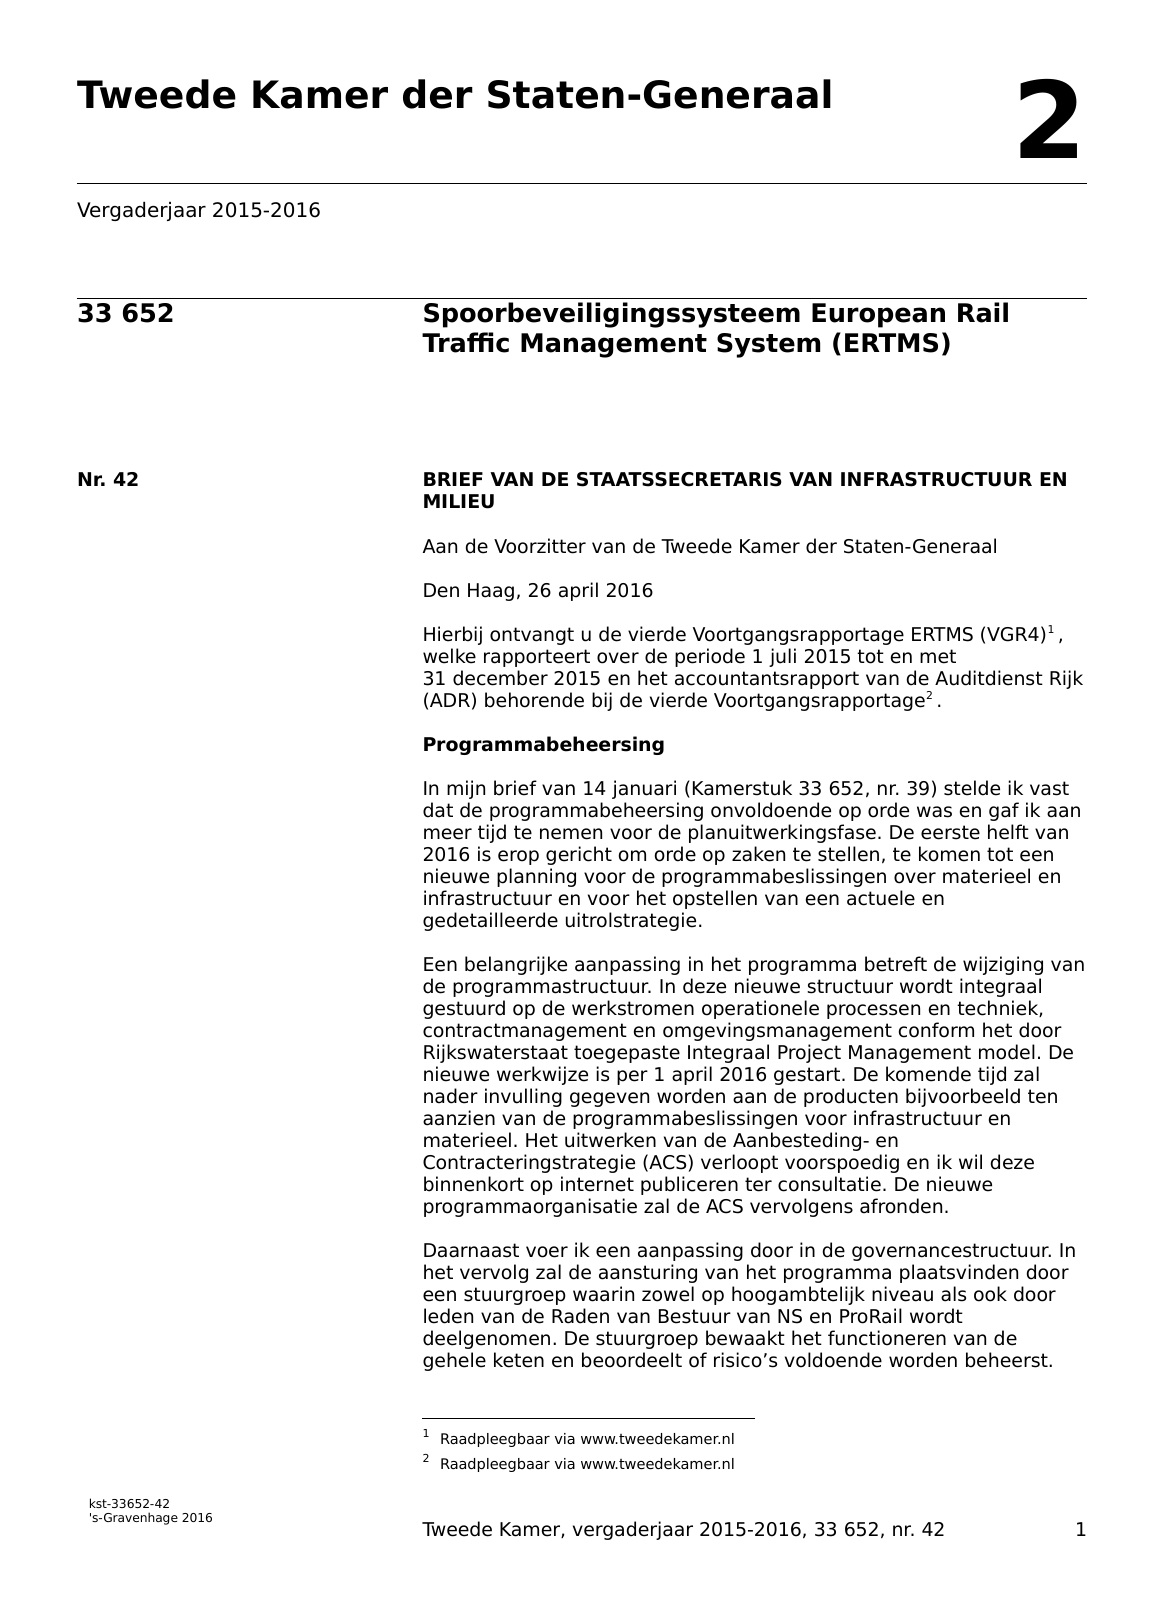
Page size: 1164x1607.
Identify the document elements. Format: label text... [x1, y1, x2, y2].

table_cell Vergaderjaar 2015-2016 [77, 184, 1087, 298]
table_header Tweede Kamer der Staten-Generaal [77, 59, 886, 183]
text In mijn brief van 14 januari (Kamerstuk 33 652, nr. 39) stelde ik vast dat de programmabeheersing onvoldoende op orde was en gaf ik aan meer tijd te nemen voor de planuitwerkingsfase. De eerste helft van 2016 is erop gericht om orde op zaken te stellen, te komen tot een nieuwe planning voor de programmabeslissingen over materieel en infrastructuur en voor het opstellen van een actuele en gedetailleerde uitrolstrategie. [422, 778, 1087, 932]
subtitle 33 652 Spoorbeveiligingssysteem European Rail Traffic Management System (ERTMS) [77, 299, 1087, 358]
text Den Haag, 26 april 2016 [422, 580, 1087, 602]
text 's-Gravenhage 2016 [88, 1511, 323, 1525]
text Aan de Voorzitter van de Tweede Kamer der Staten-Generaal [422, 536, 1087, 557]
subtitle Programmabeheersing [422, 734, 1087, 756]
table_header 2 [886, 59, 1087, 183]
text Raadpleegbaar via www.tweedekamer.nl [422, 1452, 1087, 1474]
text kst-33652-42 [88, 1497, 323, 1511]
text Hierbij ontvangt u de vierde Voortgangsrapportage ERTMS (VGR4), welke rapporteert over de periode 1 juli 2015 tot en met 31 december 2015 en het accountantsrapport van de Auditdienst Rijk (ADR) behorende bij de vierde Voortgangsrapportage. [422, 624, 1087, 712]
text Daarnaast voer ik een aanpassing door in de governancestructuur. In het vervolg zal de aansturing van het programma plaatsvinden door een stuurgroep waarin zowel op hoogambtelijk niveau als ook door leden van de Raden van Bestuur van NS en ProRail wordt deelgenomen. De stuurgroep bewaakt het functioneren van de gehele keten en beoordeelt of risico’s voldoende worden beheerst. [422, 1240, 1087, 1372]
text Raadpleegbaar via www.tweedekamer.nl [422, 1427, 1087, 1449]
subtitle Nr. 42 BRIEF VAN DE STAATSSECRETARIS VAN INFRASTRUCTUUR EN MILIEU [77, 469, 1087, 513]
text Een belangrijke aanpassing in het programma betreft de wijziging van de programmastructuur. In deze nieuwe structuur wordt integraal gestuurd op de werkstromen operationele processen en techniek, contractmanagement en omgevingsmanagement conform het door Rijkswaterstaat toegepaste Integraal Project Management model. De nieuwe werkwijze is per 1 april 2016 gestart. De komende tijd zal nader invulling gegeven worden aan de producten bijvoorbeeld ten aanzien van de programmabeslissingen voor infrastructuur en materieel. Het uitwerken van de Aanbesteding- en Contracteringstrategie (ACS) verloopt voorspoedig en ik wil deze binnenkort op internet publiceren ter consultatie. De nieuwe programmaorganisatie zal de ACS vervolgens afronden. [422, 954, 1087, 1218]
